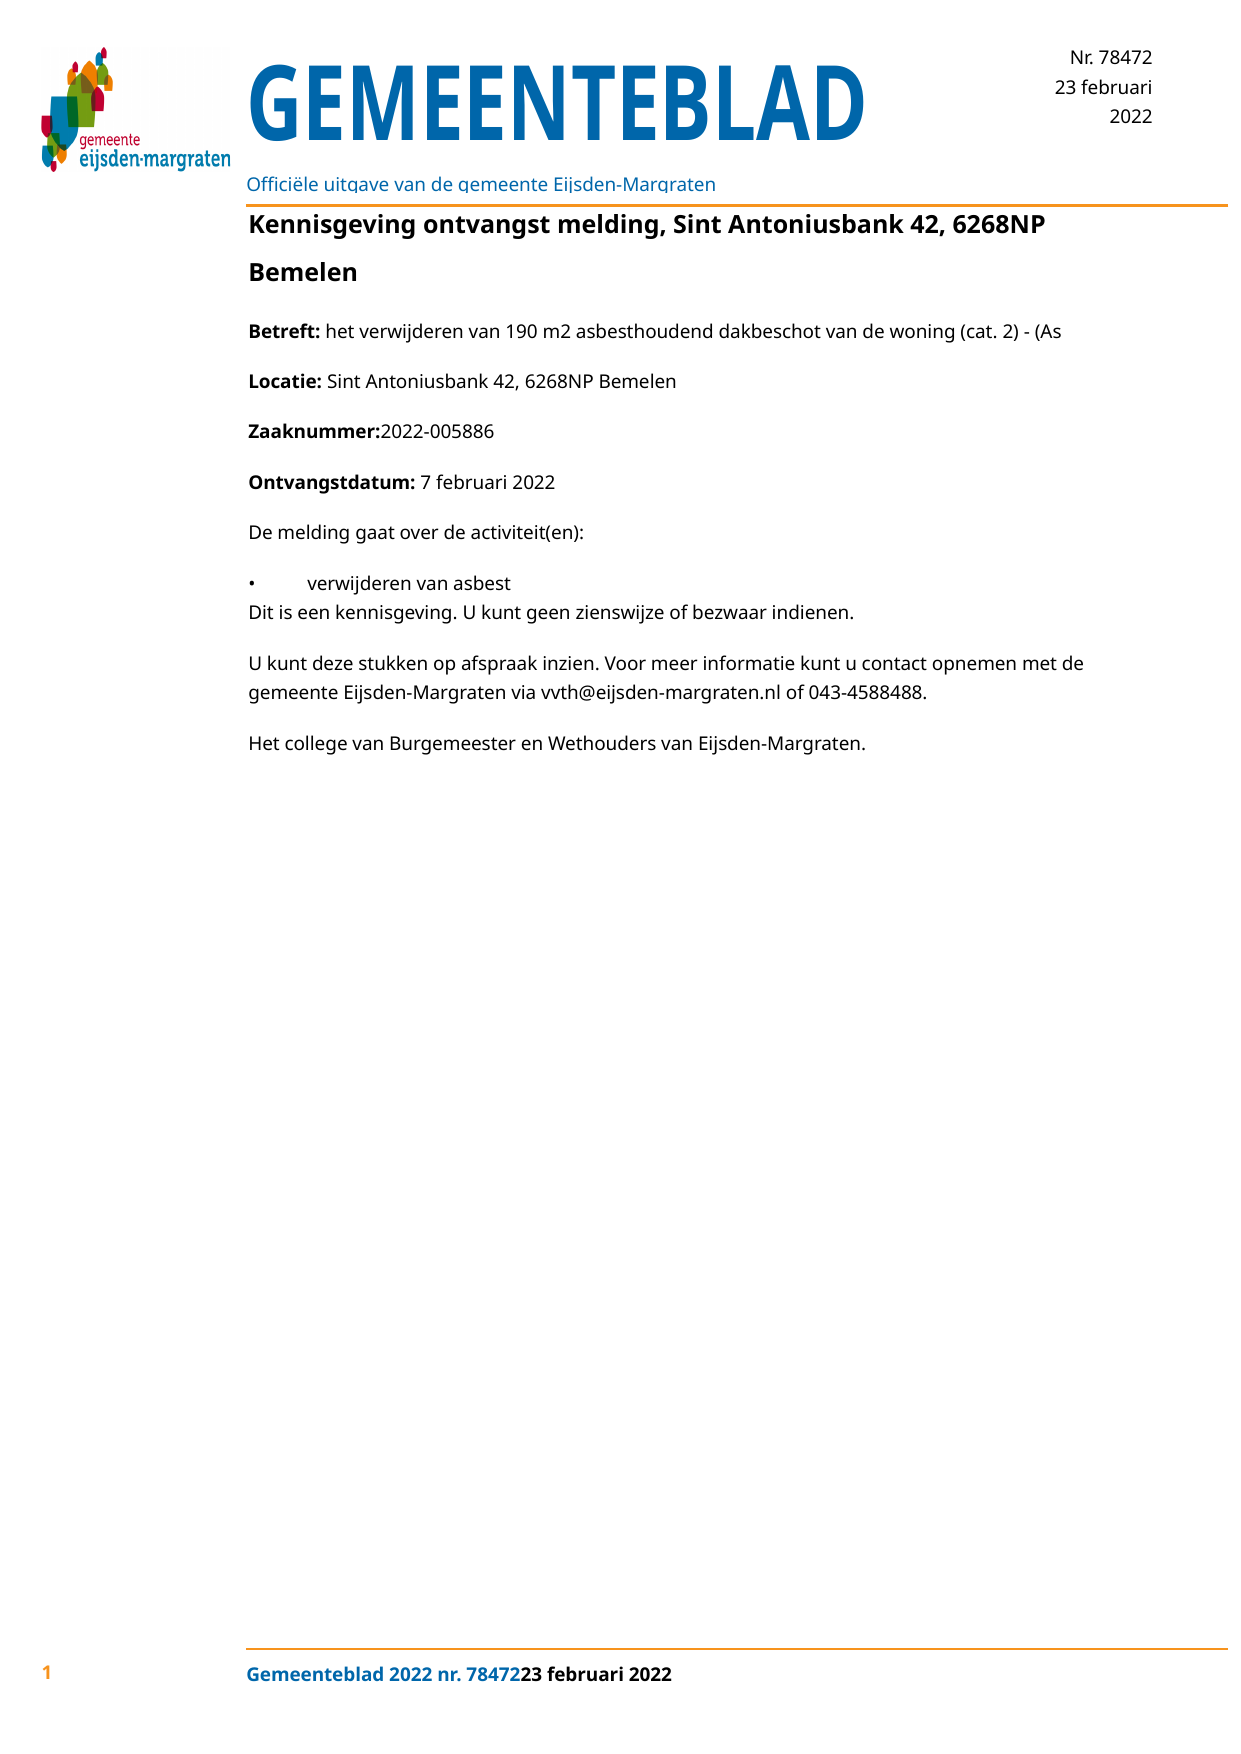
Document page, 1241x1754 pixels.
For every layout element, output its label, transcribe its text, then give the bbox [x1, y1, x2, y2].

text U kunt deze stukken op afspraak inzien. Voor meer informatie kunt u contact opnemen met de gemeente Eijsden-Margraten via vvth@eijsden-margraten.nl of 043-4588488. [248, 650, 1152, 705]
text Betreft: het verwijderen van 190 m2 asbesthoudend dakbeschot van de woning (cat. 2) - (As [248, 318, 1152, 344]
text De melding gaat over de activiteit(en): [248, 519, 1152, 545]
text Kennisgeving ontvangst melding, Sint Antoniusbank 42, 6268NP Bemelen [248, 207, 1152, 288]
list verwijderen van asbest [248, 570, 1152, 596]
text Het college van Burgemeester en Wethouders van Eijsden-Margraten. [248, 730, 1152, 756]
text Ontvangstdatum: 7 februari 2022 [248, 469, 1152, 495]
text Locatie: Sint Antoniusbank 42, 6268NP Bemelen [248, 368, 1152, 394]
text Zaaknummer:2022-005886 [248, 419, 1152, 444]
picture [41, 47, 231, 172]
text Dit is een kennisgeving. U kunt geen zienswijze of bezwaar indienen. [248, 599, 1152, 625]
